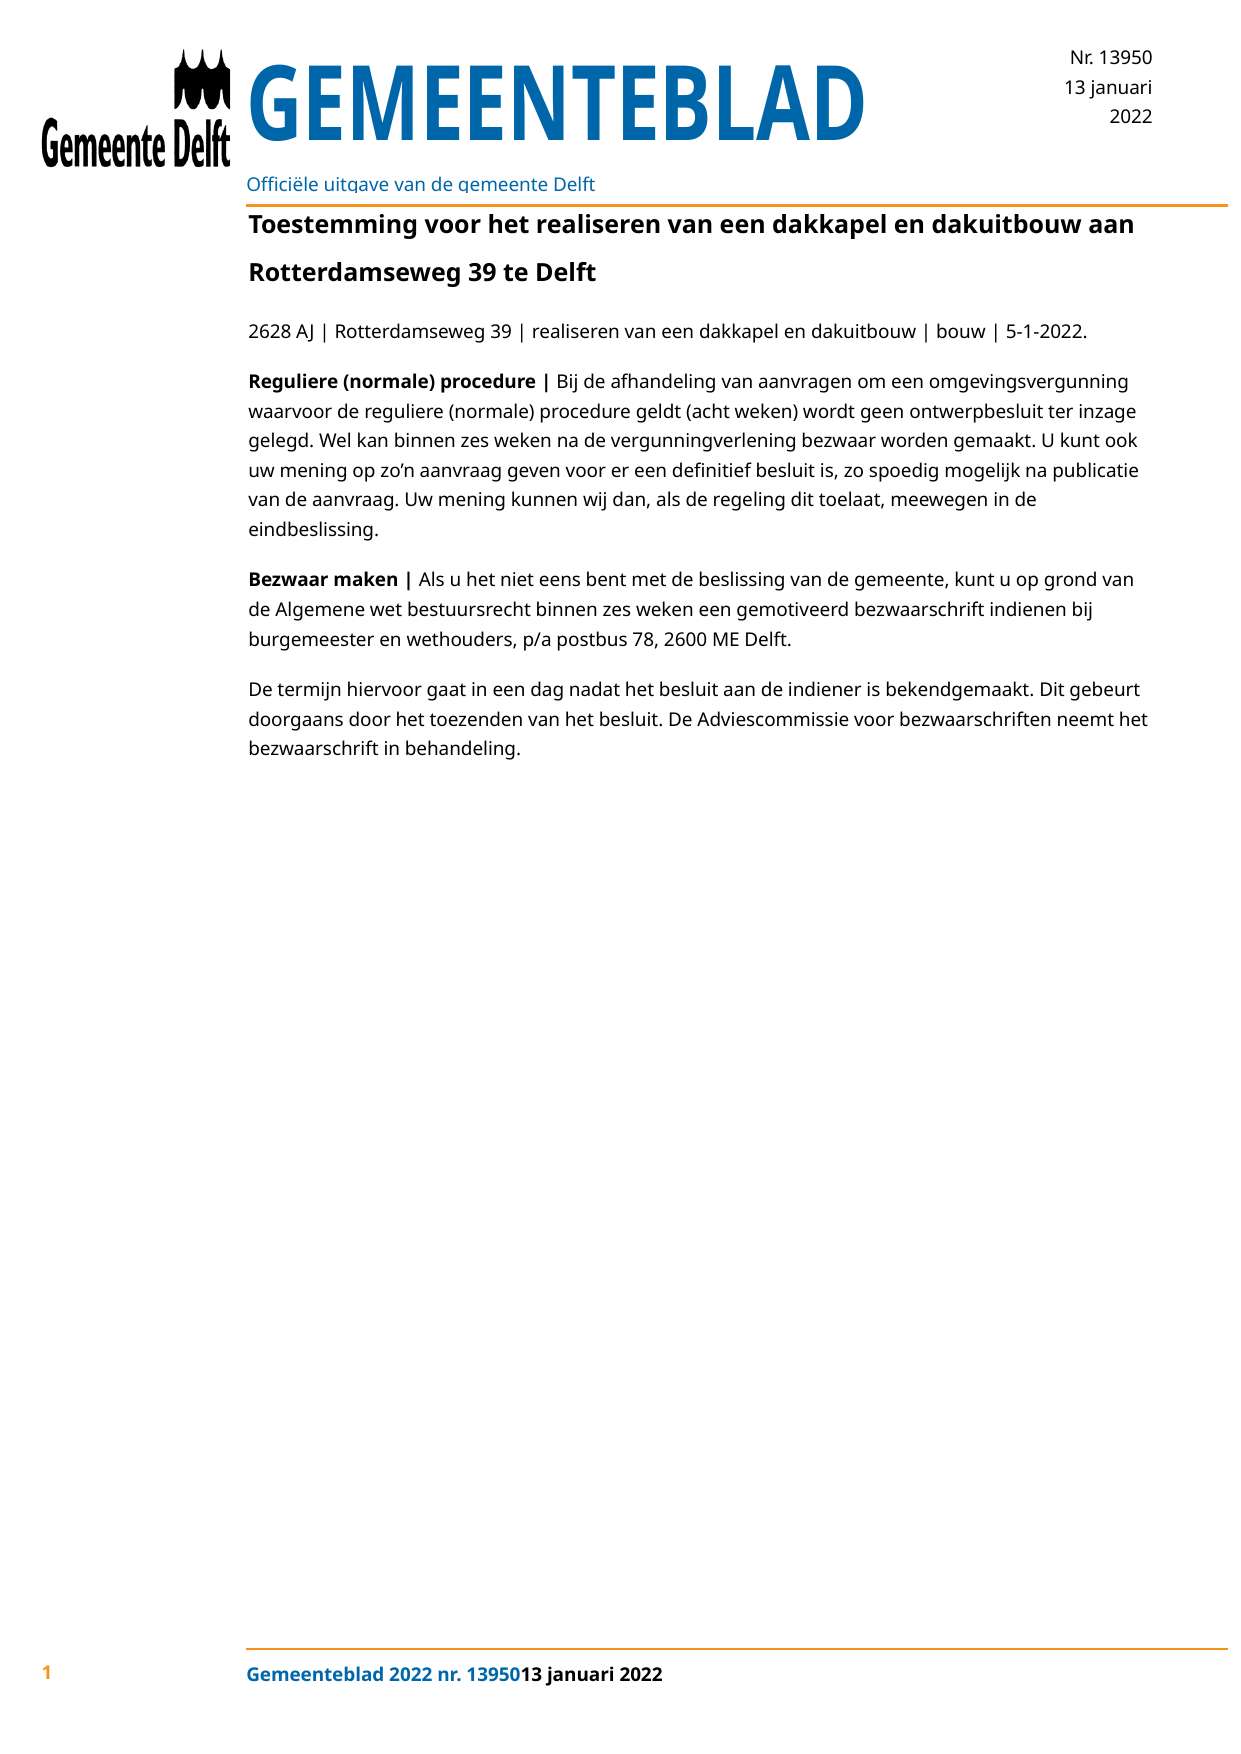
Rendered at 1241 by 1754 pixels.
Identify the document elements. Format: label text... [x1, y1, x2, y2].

text Bezwaar maken | Als u het niet eens bent met de beslissing van de gemeente, kunt u op grond van de Algemene wet bestuursrecht binnen zes weken een gemotiveerd bezwaarschrift indienen bij burgemeester en wethouders, p/a postbus 78, 2600 ME Delft. [248, 567, 1152, 652]
text De termijn hiervoor gaat in een dag nadat het besluit aan de indiener is bekendgemaakt. Dit gebeurt doorgaans door het toezenden van het besluit. De Adviescommissie voor bezwaarschriften neemt het bezwaarschrift in behandeling. [248, 676, 1152, 761]
picture [41, 47, 231, 172]
text Reguliere (normale) procedure | Bij de afhandeling van aanvragen om een omgevingsvergunning waarvoor de reguliere (normale) procedure geldt (acht weken) wordt geen ontwerpbesluit ter inzage gelegd. Wel kan binnen zes weken na de vergunningverlening bezwaar worden gemaakt. U kunt ook uw mening op zo’n aanvraag geven voor er een definitief besluit is, zo spoedig mogelijk na publicatie van de aanvraag. Uw mening kunnen wij dan, als de regeling dit toelaat, meewegen in de eindbeslissing. [248, 368, 1152, 542]
text 2628 AJ | Rotterdamseweg 39 | realiseren van een dakkapel en dakuitbouw | bouw | 5-1-2022. [248, 318, 1152, 344]
text Toestemming voor het realiseren van een dakkapel en dakuitbouw aan Rotterdamseweg 39 te Delft [248, 207, 1152, 288]
